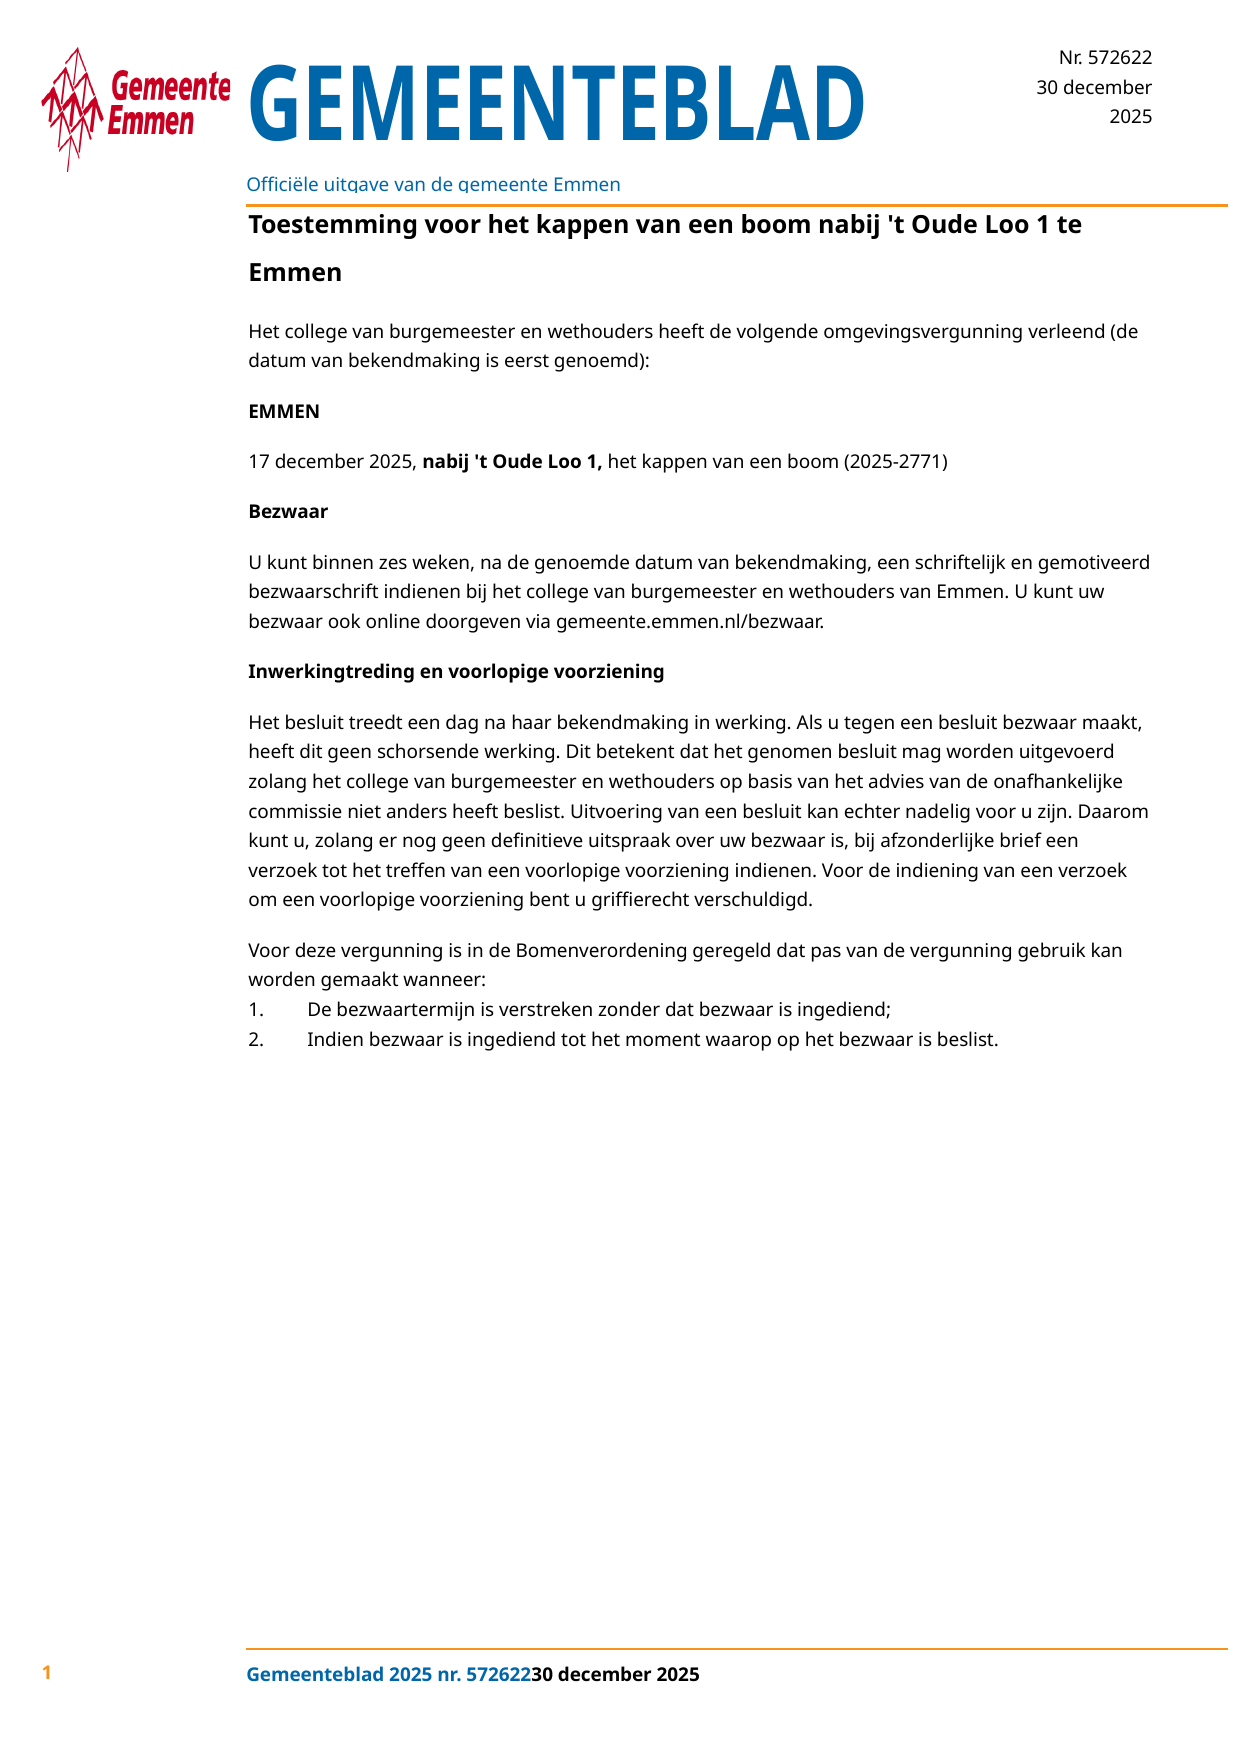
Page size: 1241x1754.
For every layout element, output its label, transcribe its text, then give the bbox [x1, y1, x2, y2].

text Voor deze vergunning is in de Bomenverordening geregeld dat pas van de vergunning gebruik kan worden gemaakt wanneer: [248, 937, 1152, 992]
text EMMEN [248, 398, 1152, 424]
picture [41, 47, 231, 172]
text Bezwaar [248, 499, 1152, 524]
text Toestemming voor het kappen van een boom nabij 't Oude Loo 1 te Emmen [248, 207, 1152, 288]
text Het college van burgemeester en wethouders heeft de volgende omgevingsvergunning verleend (de datum van bekendmaking is eerst genoemd): [248, 318, 1152, 373]
text Het besluit treedt een dag na haar bekendmaking in werking. Als u tegen een besluit bezwaar maakt, heeft dit geen schorsende werking. Dit betekent dat het genomen besluit mag worden uitgevoerd zolang het college van burgemeester en wethouders op basis van het advies van de onafhankelijke commissie niet anders heeft beslist. Uitvoering van een besluit kan echter nadelig voor u zijn. Daarom kunt u, zolang er nog geen definitieve uitspraak over uw bezwaar is, bij afzonderlijke brief een verzoek tot het treffen van een voorlopige voorziening indienen. Voor de indiening van een verzoek om een voorlopige voorziening bent u griffierecht verschuldigd. [248, 709, 1152, 912]
text U kunt binnen zes weken, na de genoemde datum van bekendmaking, een schriftelijk en gemotiveerd bezwaarschrift indienen bij het college van burgemeester en wethouders van Emmen. U kunt uw bezwaar ook online doorgeven via gemeente.emmen.nl/bezwaar. [248, 549, 1152, 634]
text Inwerkingtreding en voorlopige voorziening [248, 659, 1152, 684]
list De bezwaartermijn is verstreken zonder dat bezwaar is ingediend; [248, 996, 1152, 1022]
text 17 december 2025, nabij 't Oude Loo 1, het kappen van een boom (2025-2771) [248, 448, 1152, 474]
list Indien bezwaar is ingediend tot het moment waarop op het bezwaar is beslist. [248, 1026, 1152, 1052]
